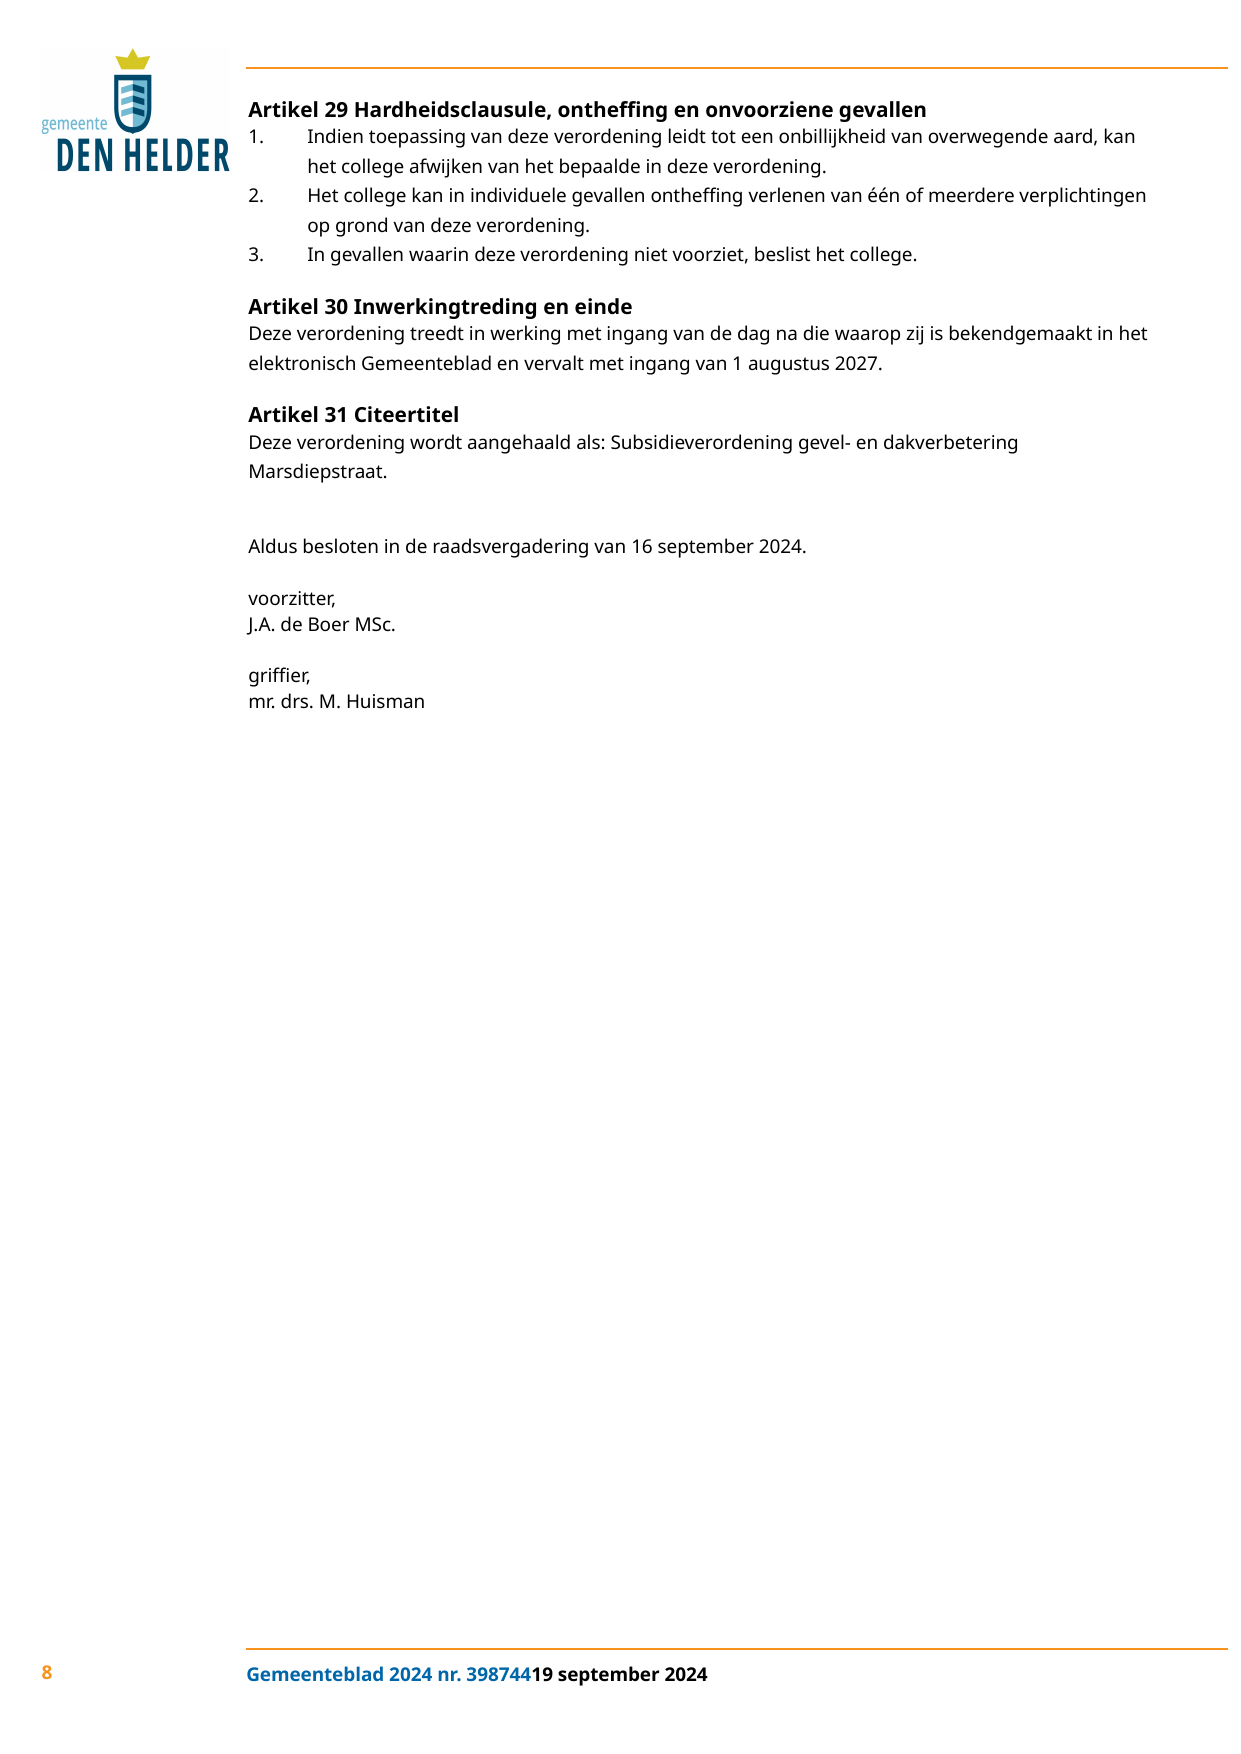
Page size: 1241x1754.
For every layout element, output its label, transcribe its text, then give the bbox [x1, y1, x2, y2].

picture [41, 47, 231, 172]
picture [220, 160, 224, 172]
list Indien toepassing van deze verordening leidt tot een onbillijkheid van overwegende aard, kan het college afwijken van het bepaalde in deze verordening. [248, 123, 1152, 178]
picture [130, 157, 135, 172]
list In gevallen waarin deze verordening niet voorziet, beslist het college. [248, 242, 1152, 267]
text Artikel 30 Inwerkingtreding en einde [248, 292, 1152, 320]
list Het college kan in individuele gevallen ontheffing verlenen van één of meerdere verplichtingen op grond van deze verordening. [248, 182, 1152, 238]
picture [182, 144, 187, 165]
picture [100, 154, 106, 172]
text griffier, [248, 662, 1152, 688]
text Aldus besloten in de raadsvergadering van 16 september 2024. [248, 534, 1152, 559]
text Deze verordening treedt in werking met ingang van de dag na die waarop zij is bekendgemaakt in het elektronisch Gemeenteblad en vervalt met ingang van 1 augustus 2027. [248, 320, 1152, 376]
text Artikel 29 Hardheidsclausule, ontheffing en onvoorziene gevallen [248, 95, 1152, 123]
text J.A. de Boer MSc. [248, 611, 1152, 637]
text voorzitter, [248, 585, 1152, 611]
text mr. drs. M. Huisman [248, 688, 1152, 714]
text Deze verordening wordt aangehaald als: Subsidieverordening gevel- en dakverbetering Marsdiepstraat. [248, 429, 1152, 484]
text Artikel 31 Citeertitel [248, 400, 1152, 429]
picture [63, 144, 68, 165]
